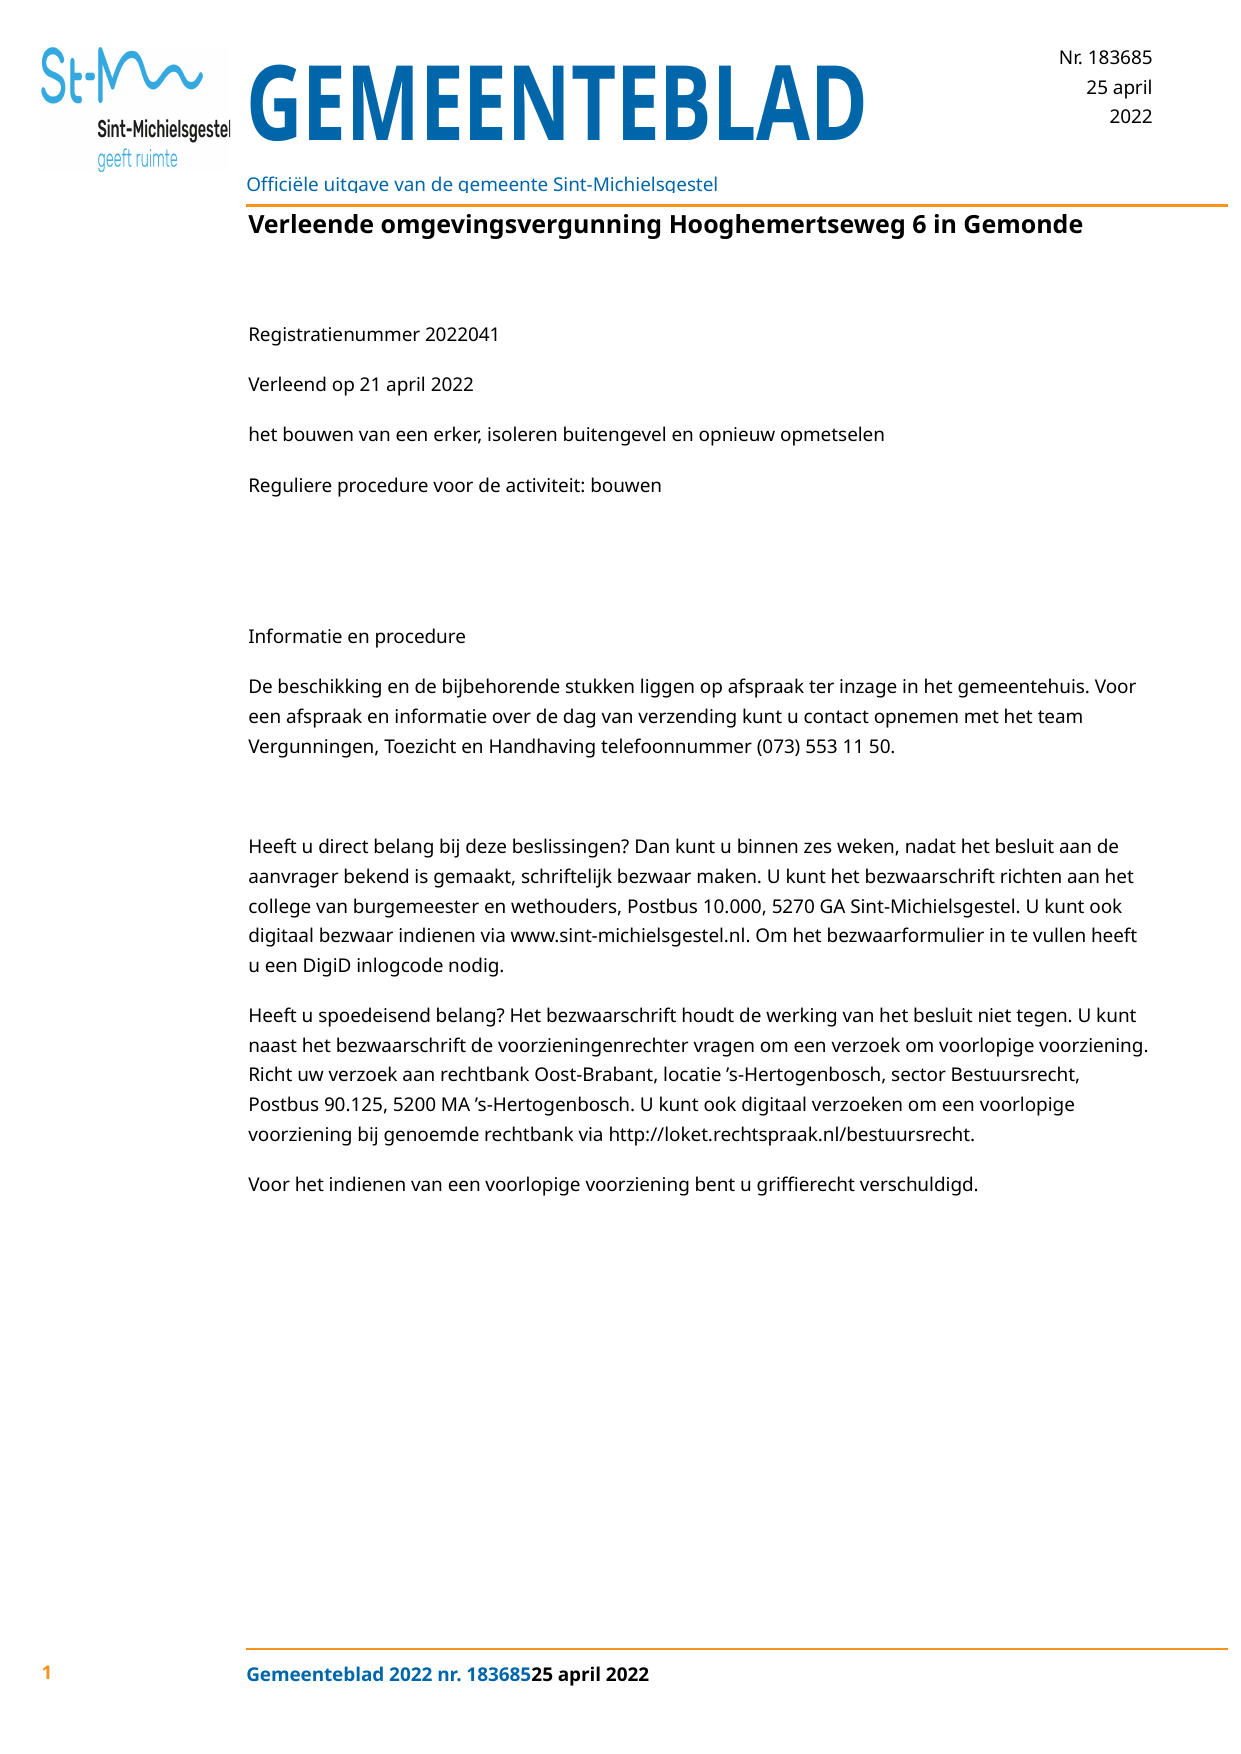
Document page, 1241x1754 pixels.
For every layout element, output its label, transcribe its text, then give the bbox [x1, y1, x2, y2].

text Verleende omgevingsvergunning Hooghemertseweg 6 in Gemonde [248, 207, 1152, 241]
text Reguliere procedure voor de activiteit: bouwen [248, 472, 1152, 498]
picture [41, 47, 231, 172]
text Informatie en procedure [248, 623, 1152, 649]
text Heeft u direct belang bij deze beslissingen? Dan kunt u binnen zes weken, nadat het besluit aan de aanvrager bekend is gemaakt, schriftelijk bezwaar maken. U kunt het bezwaarschrift richten aan het college van burgemeester en wethouders, Postbus 10.000, 5270 GA Sint-Michielsgestel. U kunt ook digitaal bezwaar indienen via www.sint-michielsgestel.nl. Om het bezwaarformulier in te vullen heeft u een DigiD inlogcode nodig. [248, 834, 1152, 978]
text Verleend op 21 april 2022 [248, 371, 1152, 397]
text het bouwen van een erker, isoleren buitengevel en opnieuw opmetselen [248, 422, 1152, 447]
text Heeft u spoedeisend belang? Het bezwaarschrift houdt de werking van het besluit niet tegen. U kunt naast het bezwaarschrift de voorzieningenrechter vragen om een verzoek om voorlopige voorziening. Richt uw verzoek aan rechtbank Oost-Brabant, locatie ’s-Hertogenbosch, sector Bestuursrecht, Postbus 90.125, 5200 MA ’s-Hertogenbosch. U kunt ook digitaal verzoeken om een voorlopige voorziening bij genoemde rechtbank via http://loket.rechtspraak.nl/bestuursrecht. [248, 1002, 1152, 1146]
text Voor het indienen van een voorlopige voorziening bent u griffierecht verschuldigd. [248, 1171, 1152, 1197]
text Registratienummer 2022041 [248, 321, 1152, 346]
text De beschikking en de bijbehorende stukken liggen op afspraak ter inzage in het gemeentehuis. Voor een afspraak en informatie over de dag van verzending kunt u contact opnemen met het team Vergunningen, Toezicht en Handhaving telefoonnummer (073) 553 11 50. [248, 674, 1152, 758]
